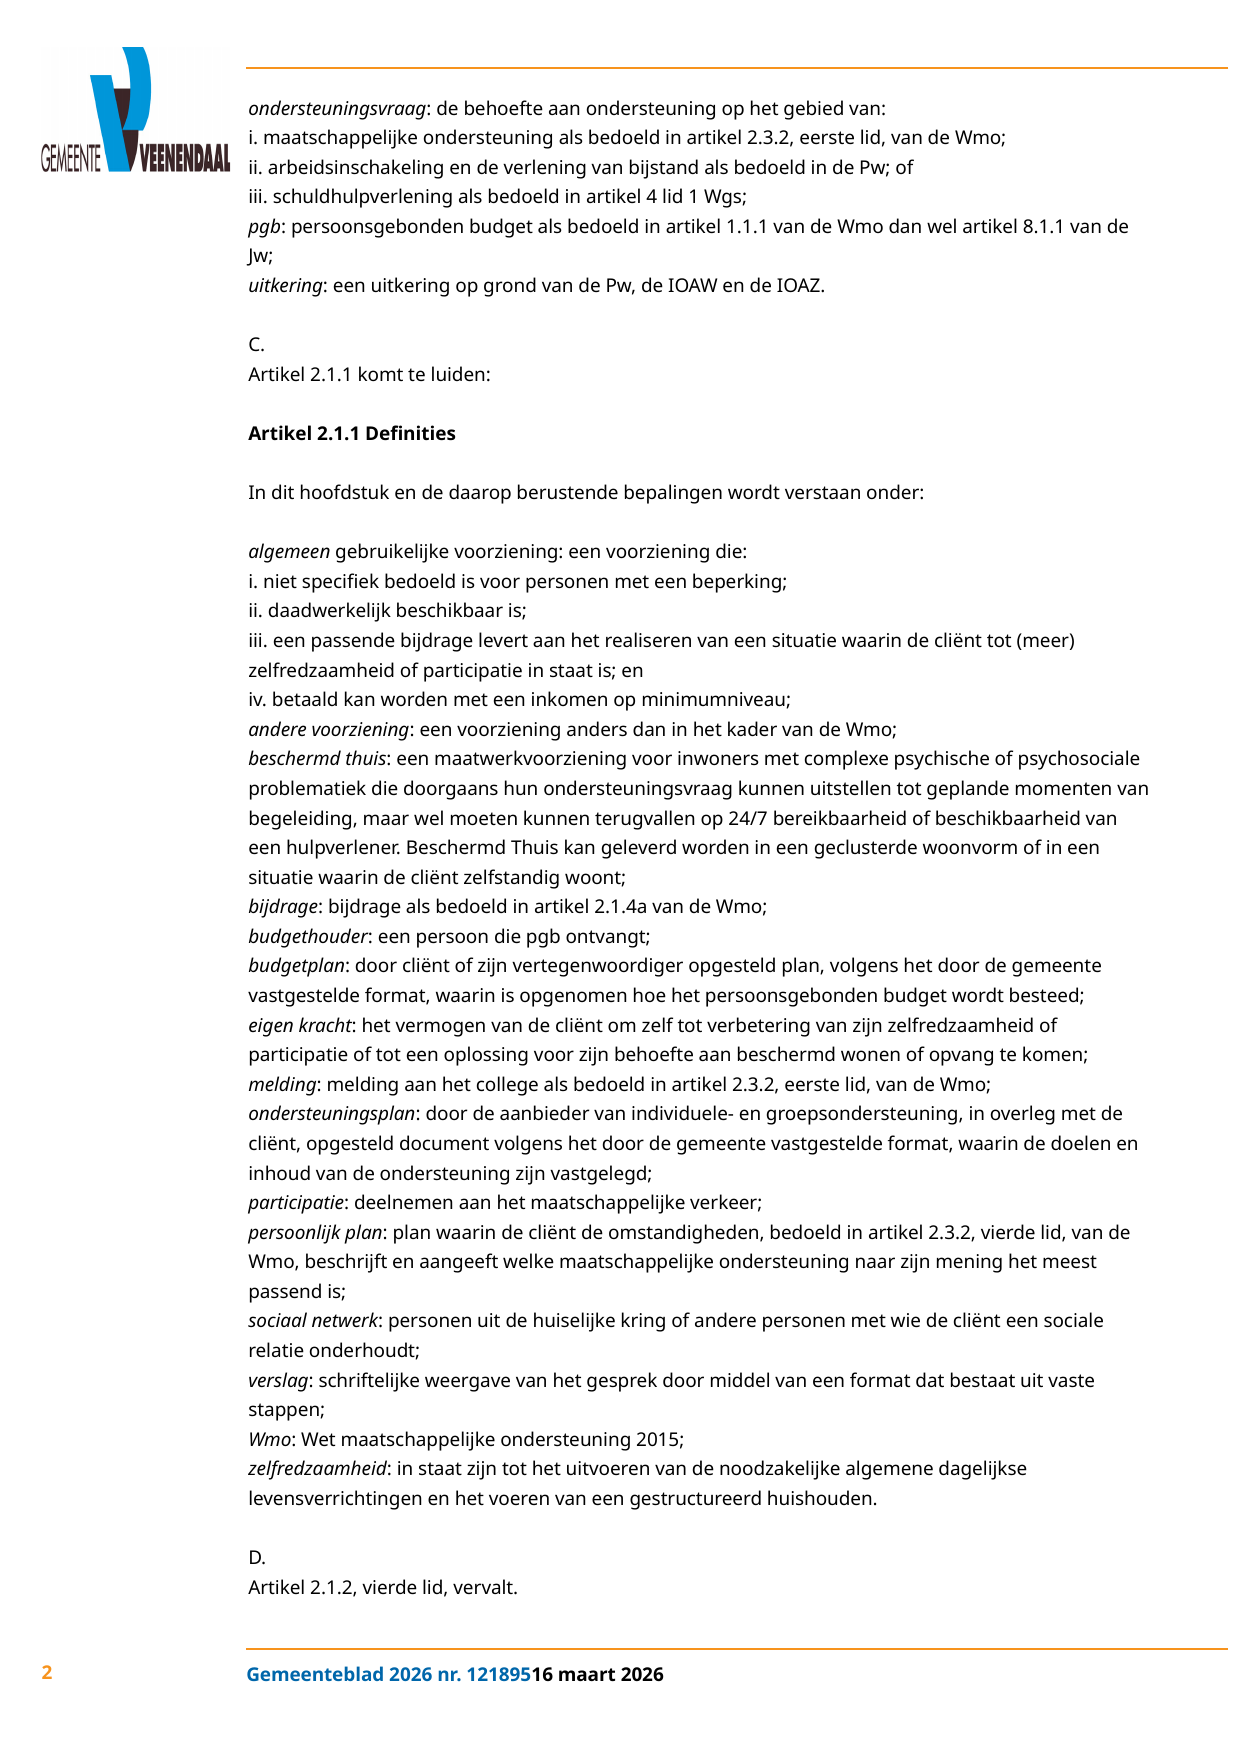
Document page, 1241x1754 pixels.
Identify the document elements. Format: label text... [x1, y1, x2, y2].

text pgb: persoonsgebonden budget als bedoeld in artikel 1.1.1 van de Wmo dan wel artikel 8.1.1 van de Jw; [248, 213, 1152, 268]
text beschermd thuis: een maatwerkvoorziening voor inwoners met complexe psychische of psychosociale problematiek die doorgaans hun ondersteuningsvraag kunnen uitstellen tot geplande momenten van begeleiding, maar wel moeten kunnen terugvallen op 24/7 bereikbaarheid of beschikbaarheid van een hulpverlener. Beschermd Thuis kan geleverd worden in een geclusterde woonvorm of in een situatie waarin de cliënt zelfstandig woont; [248, 746, 1152, 890]
text Artikel 2.1.1 Definities [248, 420, 1152, 446]
text uitkering: een uitkering op grond van de Pw, de IOAW en de IOAZ. [248, 272, 1152, 298]
text i. niet specifiek bedoeld is voor personen met een beperking; [248, 568, 1152, 594]
text ii. arbeidsinschakeling en de verlening van bijstand als bedoeld in de Pw; of [248, 154, 1152, 180]
text persoonlijk plan: plan waarin de cliënt de omstandigheden, bedoeld in artikel 2.3.2, vierde lid, van de Wmo, beschrijft en aangeeft welke maatschappelijke ondersteuning naar zijn mening het meest passend is; [248, 1219, 1152, 1304]
text bijdrage: bijdrage als bedoeld in artikel 2.1.4a van de Wmo; [248, 893, 1152, 919]
picture [123, 47, 231, 172]
text andere voorziening: een voorziening anders dan in het kader van de Wmo; [248, 716, 1152, 742]
text D. [248, 1544, 1152, 1570]
text sociaal netwerk: personen uit de huiselijke kring of andere personen met wie de cliënt een sociale relatie onderhoudt; [248, 1308, 1152, 1363]
text eigen kracht: het vermogen van de cliënt om zelf tot verbetering van zijn zelfredzaamheid of participatie of tot een oplossing voor zijn behoefte aan beschermd wonen of opvang te komen; [248, 1012, 1152, 1067]
text ondersteuningsplan: door de aanbieder van individuele- en groepsondersteuning, in overleg met de cliënt, opgesteld document volgens het door de gemeente vastgestelde format, waarin de doelen en inhoud van de ondersteuning zijn vastgelegd; [248, 1101, 1152, 1186]
text ii. daadwerkelijk beschikbaar is; [248, 598, 1152, 623]
text budgetplan: door cliënt of zijn vertegenwoordiger opgesteld plan, volgens het door de gemeente vastgestelde format, waarin is opgenomen hoe het persoonsgebonden budget wordt besteed; [248, 953, 1152, 1008]
text iv. betaald kan worden met een inkomen op minimumniveau; [248, 686, 1152, 712]
text C. [248, 331, 1152, 357]
text melding: melding aan het college als bedoeld in artikel 2.3.2, eerste lid, van de Wmo; [248, 1071, 1152, 1097]
text iii. een passende bijdrage levert aan het realiseren van een situatie waarin de cliënt tot (meer) zelfredzaamheid of participatie in staat is; en [248, 627, 1152, 683]
text algemeen gebruikelijke voorziening: een voorziening die: [248, 538, 1152, 564]
text ondersteuningsvraag: de behoefte aan ondersteuning op het gebied van: [248, 95, 1152, 121]
text budgethouder: een persoon die pgb ontvangt; [248, 923, 1152, 949]
text participatie: deelnemen aan het maatschappelijke verkeer; [248, 1189, 1152, 1215]
text verslag: schriftelijke weergave van het gesprek door middel van een format dat bestaat uit vaste stappen; [248, 1367, 1152, 1422]
picture [41, 47, 130, 172]
text In dit hoofdstuk en de daarop berustende bepalingen wordt verstaan onder: [248, 479, 1152, 505]
text zelfredzaamheid: in staat zijn tot het uitvoeren van de noodzakelijke algemene dagelijkse levensverrichtingen en het voeren van een gestructureerd huishouden. [248, 1456, 1152, 1511]
text Artikel 2.1.1 komt te luiden: [248, 361, 1152, 387]
text iii. schuldhulpverlening als bedoeld in artikel 4 lid 1 Wgs; [248, 183, 1152, 209]
text Wmo: Wet maatschappelijke ondersteuning 2015; [248, 1426, 1152, 1452]
text i. maatschappelijke ondersteuning als bedoeld in artikel 2.3.2, eerste lid, van de Wmo; [248, 124, 1152, 150]
text Artikel 2.1.2, vierde lid, vervalt. [248, 1574, 1152, 1600]
